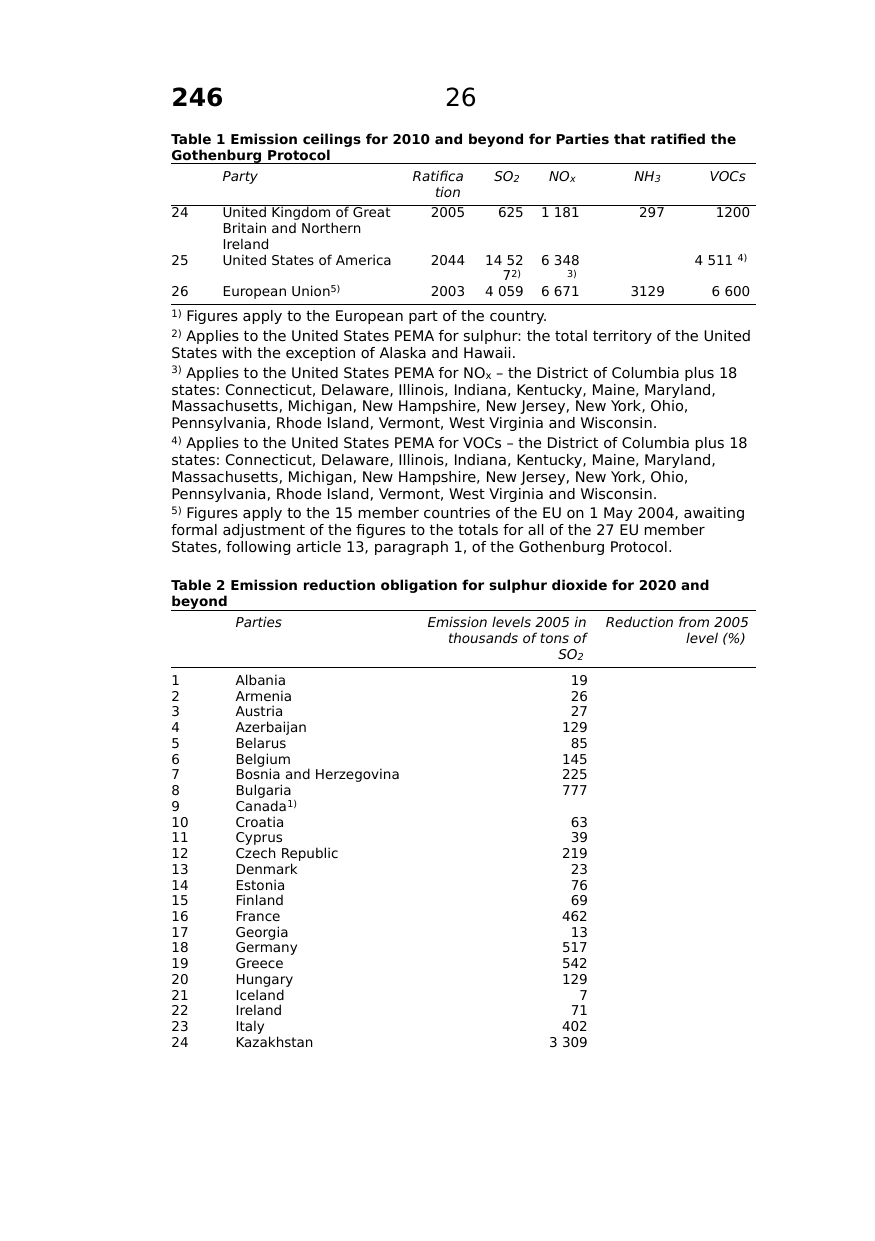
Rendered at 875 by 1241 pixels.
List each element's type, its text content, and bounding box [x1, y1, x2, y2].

table_cell 2005 [403, 206, 471, 252]
table_cell [594, 940, 756, 956]
table_cell [594, 783, 756, 799]
table_cell [594, 1035, 756, 1050]
table_cell 71 [417, 1003, 593, 1019]
table_cell Ratification [403, 164, 471, 205]
table_cell Belarus [230, 736, 417, 751]
table_cell 1) Figures apply to the European part of the country. 2) Applies to the United States PEMA for sulphur: the total territory of the United States with the exception of Alaska and Hawaii. 3) Applies to the United States PEMA for NOx – the District of Columbia plus 18 states: Connecticut, Delaware, Illinois, Indiana, Kentucky, Maine, Maryland, Massachusetts, Michigan, New Hampshire, New Jersey, New York, Ohio, Pennsylvania, Rhode Island, Vermont, West Virginia and Wisconsin. 4) Applies to the United States PEMA for VOCs – the District of Columbia plus 18 states: Connecticut, Delaware, Illinois, Indiana, Kentucky, Maine, Maryland, Massachusetts, Michigan, New Hampshire, New Jersey, New York, Ohio, Pennsylvania, Rhode Island, Vermont, West Virginia and Wisconsin. 5) Figures apply to the 15 member countries of the EU on 1 May 2004, awaiting formal adjustment of the figures to the totals for all of the 27 EU member States, following article 13, paragraph 1, of the Gothenburg Protocol. [171, 305, 756, 556]
table_cell [171, 164, 216, 205]
table_cell 6 600 [671, 284, 756, 304]
table_cell 24 [171, 206, 216, 252]
table_cell 3 [171, 704, 229, 720]
table_cell France [230, 909, 417, 924]
table_cell [594, 893, 756, 909]
table_cell 17 [171, 925, 229, 940]
table_cell 25 [171, 253, 216, 284]
table_cell 63 [417, 814, 593, 830]
table_cell 27 [417, 704, 593, 720]
table_cell Germany [230, 940, 417, 956]
table_cell [594, 877, 756, 893]
table_cell 21 [171, 988, 229, 1003]
table_cell European Union5) [216, 284, 403, 304]
table_cell Hungary [230, 972, 417, 987]
table_cell 76 [417, 877, 593, 893]
table_cell Croatia [230, 814, 417, 830]
table_cell [594, 799, 756, 814]
table_cell NH3 [585, 164, 671, 205]
table_cell [594, 988, 756, 1003]
table_header Table 1 Emission ceilings for 2010 and beyond for Parties that ratified the Gothenburg Protocol [171, 132, 756, 163]
table_cell 10 [171, 814, 229, 830]
table_cell Bulgaria [230, 783, 417, 799]
table_cell 4 059 [471, 284, 529, 304]
table_cell Reduction from 2005 level (%) [594, 611, 756, 667]
table_cell Kazakhstan [230, 1035, 417, 1050]
table_cell 402 [417, 1019, 593, 1034]
table_cell Iceland [230, 988, 417, 1003]
table_cell Greece [230, 956, 417, 972]
table_cell 14 [171, 877, 229, 893]
table_cell 85 [417, 736, 593, 751]
table_cell 2003 [403, 284, 471, 304]
table_cell [594, 830, 756, 846]
table_cell 9 [171, 799, 229, 814]
table_cell [594, 720, 756, 736]
table_cell Party [216, 164, 403, 205]
table_cell 13 [417, 925, 593, 940]
table_cell [594, 909, 756, 924]
table_cell 542 [417, 956, 593, 972]
table_cell 12 [171, 846, 229, 862]
table_cell [585, 253, 671, 284]
table_cell Denmark [230, 862, 417, 877]
table_cell [594, 751, 756, 767]
table_cell 297 [585, 206, 671, 252]
table_cell [594, 704, 756, 720]
table_cell [594, 846, 756, 862]
table_cell [594, 1019, 756, 1034]
table_cell Armenia [230, 689, 417, 704]
table_cell 23 [171, 1019, 229, 1034]
table_cell Georgia [230, 925, 417, 940]
table_cell [171, 611, 229, 667]
table_cell Bosnia and Herzegovina [230, 767, 417, 783]
table_cell [594, 925, 756, 940]
table_cell 1200 [671, 206, 756, 252]
table_cell [594, 814, 756, 830]
table_cell [594, 956, 756, 972]
table_cell Italy [230, 1019, 417, 1034]
table_cell [594, 862, 756, 877]
table_cell 4 511 4) [671, 253, 756, 284]
table_cell [594, 972, 756, 987]
table_cell [594, 668, 756, 688]
table_cell 19 [417, 668, 593, 688]
table_cell 129 [417, 720, 593, 736]
table_cell Canada1) [230, 799, 417, 814]
table_cell 5 [171, 736, 229, 751]
table_cell Parties [230, 611, 417, 667]
table_cell Czech Republic [230, 846, 417, 862]
table_cell 24 [171, 1035, 229, 1050]
table_cell 26 [171, 284, 216, 304]
table_cell 3129 [585, 284, 671, 304]
table_cell United Kingdom of Great Britain and Northern Ireland [216, 206, 403, 252]
table_cell Cyprus [230, 830, 417, 846]
table_cell 18 [171, 940, 229, 956]
table_cell [594, 689, 756, 704]
table_cell 7 [171, 767, 229, 783]
table_cell 625 [471, 206, 529, 252]
table_cell 3 309 [417, 1035, 593, 1050]
table_cell 1 [171, 668, 229, 688]
table_cell 23 [417, 862, 593, 877]
table_cell 129 [417, 972, 593, 987]
table_cell 1 181 [530, 206, 585, 252]
table_cell 462 [417, 909, 593, 924]
table_cell United States of America [216, 253, 403, 284]
table_cell 11 [171, 830, 229, 846]
table_cell [594, 767, 756, 783]
table_cell Albania [230, 668, 417, 688]
table_cell 8 [171, 783, 229, 799]
table_cell Emission levels 2005 in thousands of tons of SO2 [417, 611, 593, 667]
table_header Table 2 Emission reduction obligation for sulphur dioxide for 2020 and beyond [171, 578, 756, 609]
table_cell 2 [171, 689, 229, 704]
table_cell [417, 799, 593, 814]
table_cell 13 [171, 862, 229, 877]
table_cell [594, 1003, 756, 1019]
table_cell 777 [417, 783, 593, 799]
table_cell 6 671 [530, 284, 585, 304]
table_cell 7 [417, 988, 593, 1003]
table_cell SO2 [471, 164, 529, 205]
table_cell 4 [171, 720, 229, 736]
table_cell 26 [417, 689, 593, 704]
table_cell 225 [417, 767, 593, 783]
table_cell 22 [171, 1003, 229, 1019]
table_cell 69 [417, 893, 593, 909]
table_cell 6 [171, 751, 229, 767]
table_cell 219 [417, 846, 593, 862]
table_cell Estonia [230, 877, 417, 893]
table_cell 20 [171, 972, 229, 987]
table_cell 15 [171, 893, 229, 909]
table_cell 19 [171, 956, 229, 972]
table_cell 517 [417, 940, 593, 956]
table_cell 16 [171, 909, 229, 924]
table_cell 14 5272) [471, 253, 529, 284]
table_cell Ireland [230, 1003, 417, 1019]
table_cell Austria [230, 704, 417, 720]
table_cell 145 [417, 751, 593, 767]
table_cell Belgium [230, 751, 417, 767]
table_cell 6 3483) [530, 253, 585, 284]
table_cell Azerbaijan [230, 720, 417, 736]
table_cell 2044 [403, 253, 471, 284]
table_cell NOx [530, 164, 585, 205]
table_cell [594, 736, 756, 751]
table_cell VOCs [671, 164, 756, 205]
table_cell 39 [417, 830, 593, 846]
table_cell Finland [230, 893, 417, 909]
